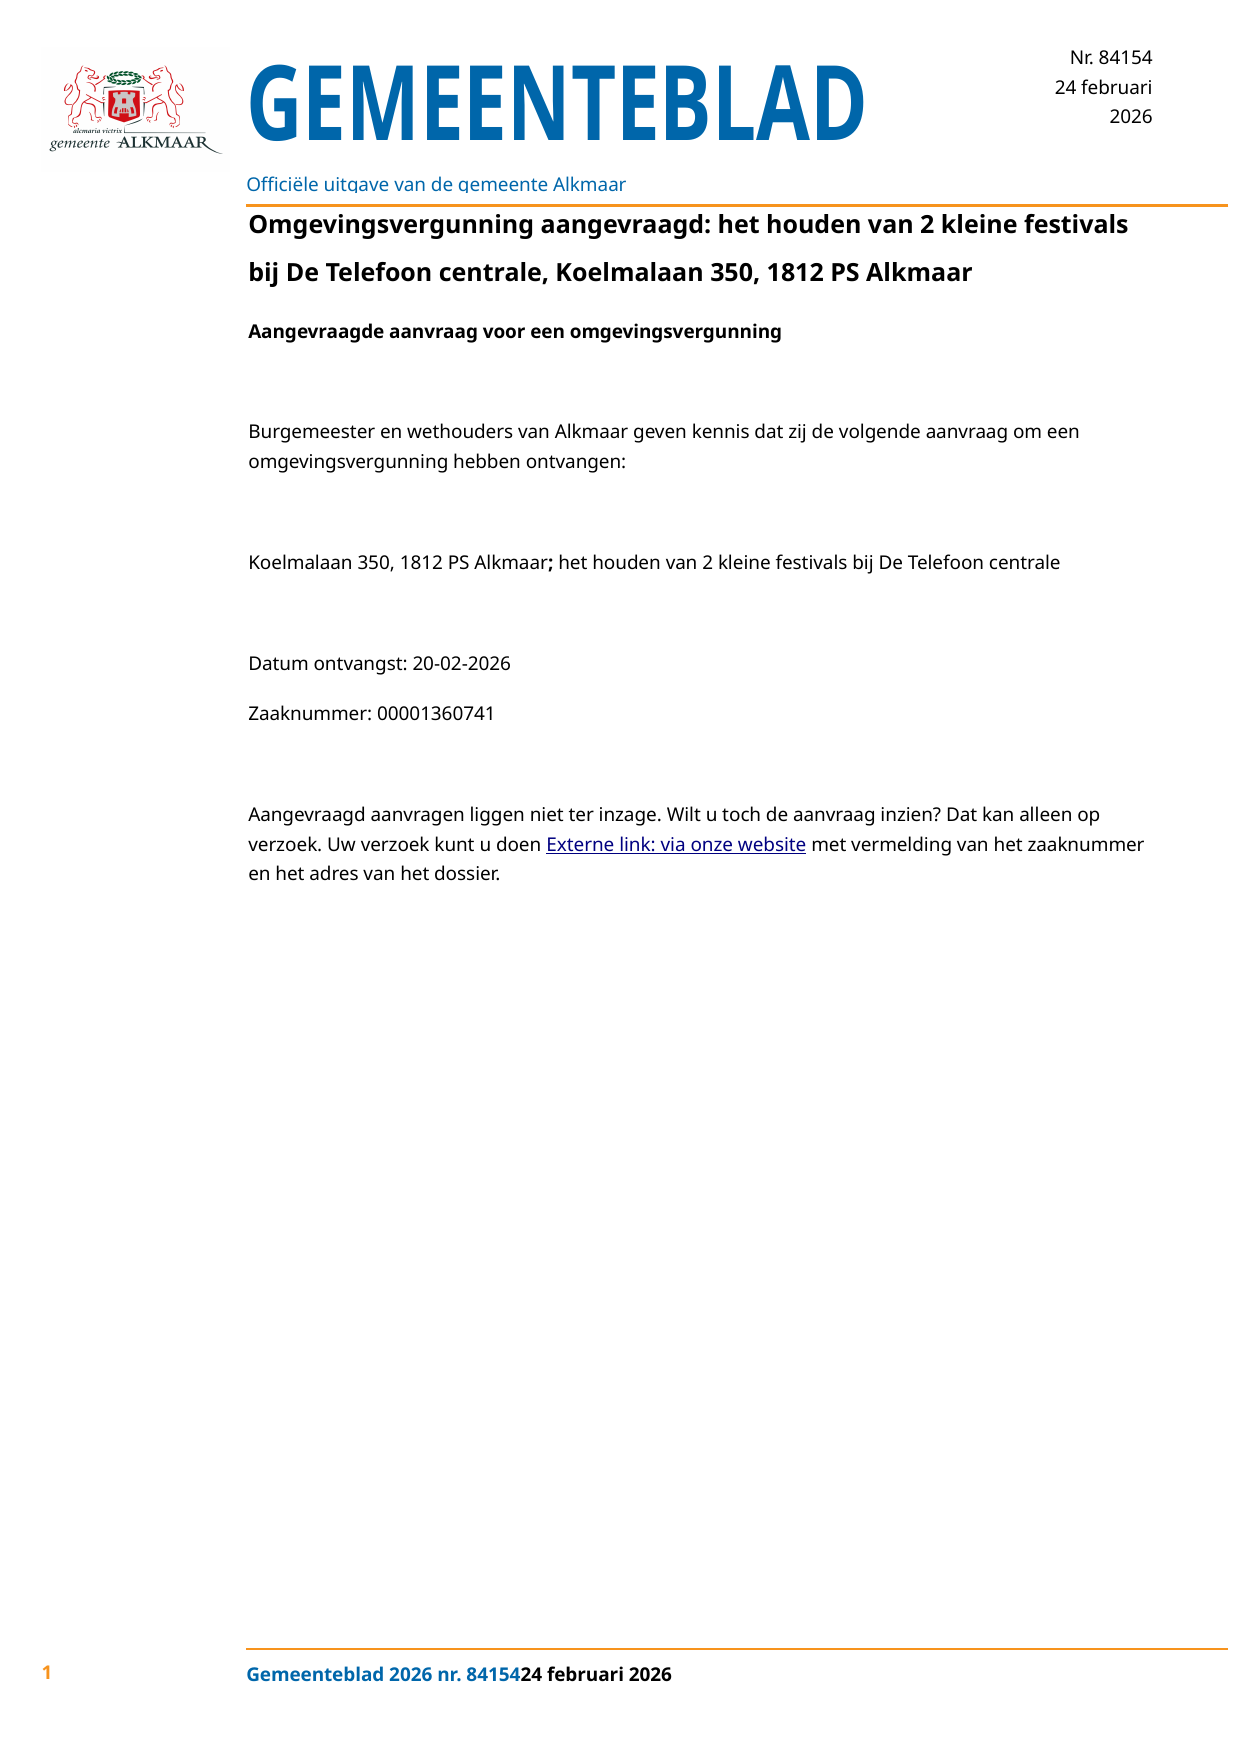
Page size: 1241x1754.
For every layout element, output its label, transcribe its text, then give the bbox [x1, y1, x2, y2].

text Aangevraagde aanvraag voor een omgevingsvergunning [248, 318, 1152, 344]
text Aangevraagd aanvragen liggen niet ter inzage. Wilt u toch de aanvraag inzien? Dat kan alleen op verzoek. Uw verzoek kunt u doen Externe link: via onze website met vermelding van het zaaknummer en het adres van het dossier. [248, 801, 1152, 886]
text Koelmalaan 350, 1812 PS Alkmaar; het houden van 2 kleine festivals bij De Telefoon centrale [248, 549, 1152, 575]
picture [41, 47, 231, 172]
text Zaaknummer: 00001360741 [248, 700, 1152, 726]
text Datum ontvangst: 20-02-2026 [248, 650, 1152, 676]
text Burgemeester en wethouders van Alkmaar geven kennis dat zij de volgende aanvraag om een omgevingsvergunning hebben ontvangen: [248, 419, 1152, 474]
text Omgevingsvergunning aangevraagd: het houden van 2 kleine festivals bij De Telefoon centrale, Koelmalaan 350, 1812 PS Alkmaar [248, 207, 1152, 288]
